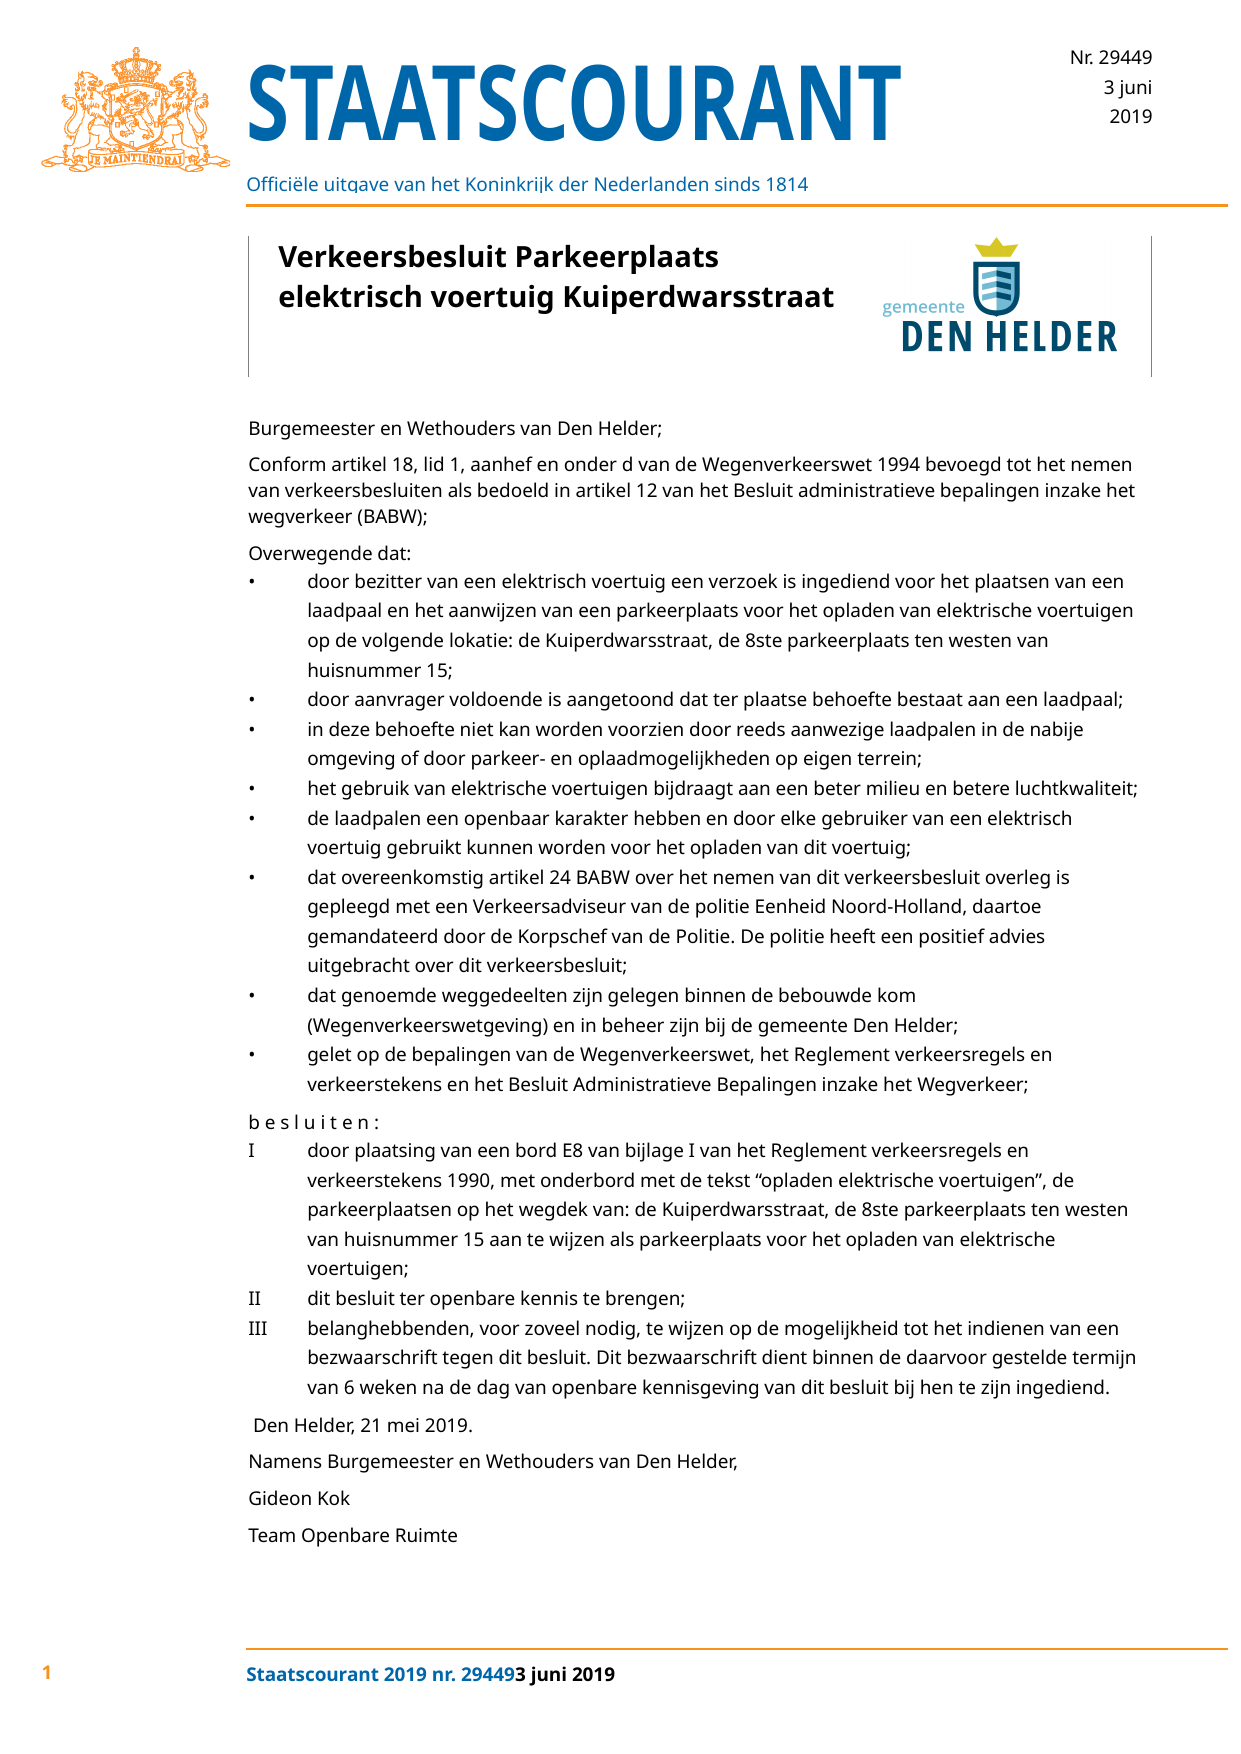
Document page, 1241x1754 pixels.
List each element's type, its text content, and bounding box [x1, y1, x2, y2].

list dat genoemde weggedeelten zijn gelegen binnen de bebouwde kom (Wegenverkeerswetgeving) en in beheer zijn bij de gemeente Den Helder; [248, 982, 1152, 1038]
text Team Openbare Ruimte [248, 1522, 1152, 1548]
list het gebruik van elektrische voertuigen bijdraagt aan een beter milieu en betere luchtkwaliteit; [248, 775, 1152, 801]
list belanghebbenden, voor zoveel nodig, te wijzen op de mogelijkheid tot het indienen van een bezwaarschrift tegen dit besluit. Dit bezwaarschrift dient binnen de daarvoor gestelde termijn van 6 weken na de dag van openbare kennisgeving van dit besluit bij hen te zijn ingediend. [248, 1315, 1152, 1400]
text Burgemeester en Wethouders van Den Helder; [248, 415, 1152, 441]
picture [909, 326, 916, 346]
list dit besluit ter openbare kennis te brengen; [248, 1285, 1152, 1311]
list de laadpalen een openbaar karakter hebben en door elke gebruiker van een elektrisch voertuig gebruikt kunnen worden voor het opladen van dit voertuig; [248, 805, 1152, 860]
picture [1058, 326, 1065, 346]
text Overwegende dat: [248, 540, 1152, 566]
list gelet op de bepalingen van de Wegenverkeerswet, het Reglement verkeersregels en verkeerstekens en het Besluit Administratieve Bepalingen inzake het Wegverkeer; [248, 1041, 1152, 1097]
text b e s l u i t e n : [248, 1109, 1152, 1135]
picture [882, 236, 1119, 352]
text Namens Burgemeester en Wethouders van Den Helder, [248, 1448, 1152, 1474]
list door aanvrager voldoende is aangetoond dat ter plaatse behoefte bestaat aan een laadpaal; [248, 686, 1152, 712]
picture [993, 339, 999, 352]
text Gideon Kok [248, 1485, 1152, 1511]
text Conform artikel 18, lid 1, aanhef en onder d van de Wegenverkeerswet 1994 bevoegd tot het nemen van verkeersbesluiten als bedoeld in artikel 12 van het Besluit administratieve bepalingen inzake het wegverkeer (BABW); [248, 452, 1152, 529]
text Den Helder, 21 mei 2019. [248, 1412, 1152, 1438]
picture [1105, 340, 1110, 352]
table_header [850, 236, 1151, 377]
list door plaatsing van een bord E8 van bijlage I van het Reglement verkeersregels en verkeerstekens 1990, met onderbord met de tekst “opladen elektrische voertuigen”, de parkeerplaatsen op het wegdek van: de Kuiperdwarsstraat, de 8ste parkeerplaats ten westen van huisnummer 15 aan te wijzen als parkeerplaats voor het opladen van elektrische voertuigen; [248, 1137, 1152, 1281]
table_header Verkeersbesluit Parkeerplaats elektrisch voertuig Kuiperdwarsstraat [249, 236, 850, 377]
list dat overeenkomstig artikel 24 BABW over het nemen van dit verkeersbesluit overleg is gepleegd met een Verkeersadviseur van de politie Eenheid Noord-Holland, daartoe gemandateerd door de Korpschef van de Politie. De politie heeft een positief advies uitgebracht over dit verkeersbesluit; [248, 864, 1152, 978]
list door bezitter van een elektrisch voertuig een verzoek is ingediend voor het plaatsen van een laadpaal en het aanwijzen van een parkeerplaats voor het opladen van elektrische voertuigen op de volgende lokatie: de Kuiperdwarsstraat, de 8ste parkeerplaats ten westen van huisnummer 15; [248, 568, 1152, 683]
picture [955, 334, 963, 352]
picture [41, 47, 231, 172]
list in deze behoefte niet kan worden voorzien door reeds aanwezige laadpalen in de nabije omgeving of door parkeer- en oplaadmogelijkheden op eigen terrein; [248, 716, 1152, 771]
